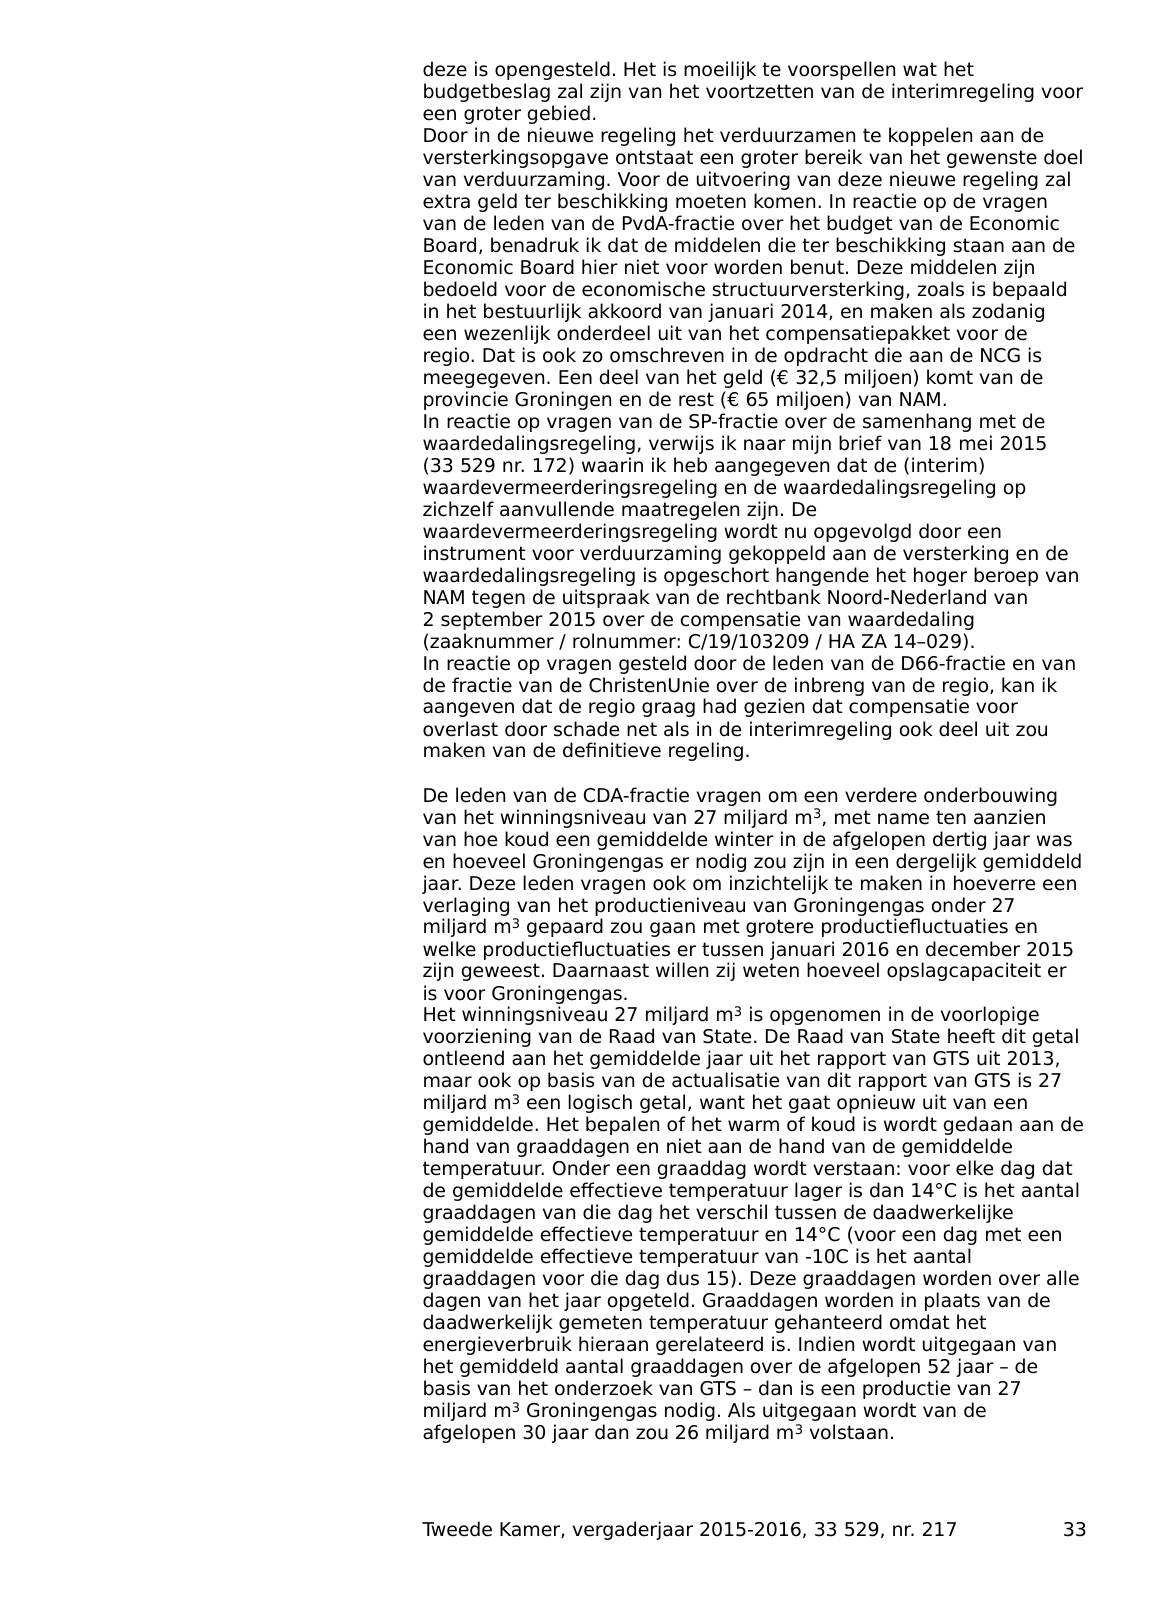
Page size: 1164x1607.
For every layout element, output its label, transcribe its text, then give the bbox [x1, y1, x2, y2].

text Door in de nieuwe regeling het verduurzamen te koppelen aan de versterkingsopgave ontstaat een groter bereik van het gewenste doel van verduurzaming. Voor de uitvoering van deze nieuwe regeling zal extra geld ter beschikking moeten komen. In reactie op de vragen van de leden van de PvdA-fractie over het budget van de Economic Board, benadruk ik dat de middelen die ter beschikking staan aan de Economic Board hier niet voor worden benut. Deze middelen zijn bedoeld voor de economische structuurversterking, zoals is bepaald in het bestuurlijk akkoord van januari 2014, en maken als zodanig een wezenlijk onderdeel uit van het compensatiepakket voor de regio. Dat is ook zo omschreven in de opdracht die aan de NCG is meegegeven. Een deel van het geld (€ 32,5 miljoen) komt van de provincie Groningen en de rest (€ 65 miljoen) van NAM. [422, 125, 1087, 411]
text In reactie op vragen van de SP-fractie over de samenhang met de waardedalingsregeling, verwijs ik naar mijn brief van 18 mei 2015 (33 529 nr. 172) waarin ik heb aangegeven dat de (interim) waardevermeerderingsregeling en de waardedalingsregeling op zichzelf aanvullende maatregelen zijn. De waardevermeerderingsregeling wordt nu opgevolgd door een instrument voor verduurzaming gekoppeld aan de versterking en de waardedalingsregeling is opgeschort hangende het hoger beroep van NAM tegen de uitspraak van de rechtbank Noord-Nederland van 2 september 2015 over de compensatie van waardedaling (zaaknummer / rolnummer: C/19/103209 / HA ZA 14–029). [422, 411, 1087, 652]
text In reactie op vragen gesteld door de leden van de D66-fractie en van de fractie van de ChristenUnie over de inbreng van de regio, kan ik aangeven dat de regio graag had gezien dat compensatie voor overlast door schade net als in de interimregeling ook deel uit zou maken van de definitieve regeling. [422, 652, 1087, 762]
text Het winningsniveau 27 miljard m3 is opgenomen in de voorlopige voorziening van de Raad van State. De Raad van State heeft dit getal ontleend aan het gemiddelde jaar uit het rapport van GTS uit 2013, maar ook op basis van de actualisatie van dit rapport van GTS is 27 miljard m3 een logisch getal, want het gaat opnieuw uit van een gemiddelde. Het bepalen of het warm of koud is wordt gedaan aan de hand van graaddagen en niet aan de hand van de gemiddelde temperatuur. Onder een graaddag wordt verstaan: voor elke dag dat de gemiddelde effectieve temperatuur lager is dan 14°C is het aantal graaddagen van die dag het verschil tussen de daadwerkelijke gemiddelde effectieve temperatuur en 14°C (voor een dag met een gemiddelde effectieve temperatuur van -10C is het aantal graaddagen voor die dag dus 15). Deze graaddagen worden over alle dagen van het jaar opgeteld. Graaddagen worden in plaats van de daadwerkelijk gemeten temperatuur gehanteerd omdat het energieverbruik hieraan gerelateerd is. Indien wordt uitgegaan van het gemiddeld aantal graaddagen over de afgelopen 52 jaar – de basis van het onderzoek van GTS – dan is een productie van 27 miljard m3 Groningengas nodig. Als uitgegaan wordt van de afgelopen 30 jaar dan zou 26 miljard m3 volstaan. [422, 1004, 1087, 1444]
text De leden van de CDA-fractie vragen om een verdere onderbouwing van het winningsniveau van 27 miljard m3, met name ten aanzien van hoe koud een gemiddelde winter in de afgelopen dertig jaar was en hoeveel Groningengas er nodig zou zijn in een dergelijk gemiddeld jaar. Deze leden vragen ook om inzichtelijk te maken in hoeverre een verlaging van het productieniveau van Groningengas onder 27 miljard m3 gepaard zou gaan met grotere productiefluctuaties en welke productiefluctuaties er tussen januari 2016 en december 2015 zijn geweest. Daarnaast willen zij weten hoeveel opslagcapaciteit er is voor Groningengas. [422, 784, 1087, 1004]
text deze is opengesteld. Het is moeilijk te voorspellen wat het budgetbeslag zal zijn van het voortzetten van de interimregeling voor een groter gebied. [422, 59, 1087, 125]
